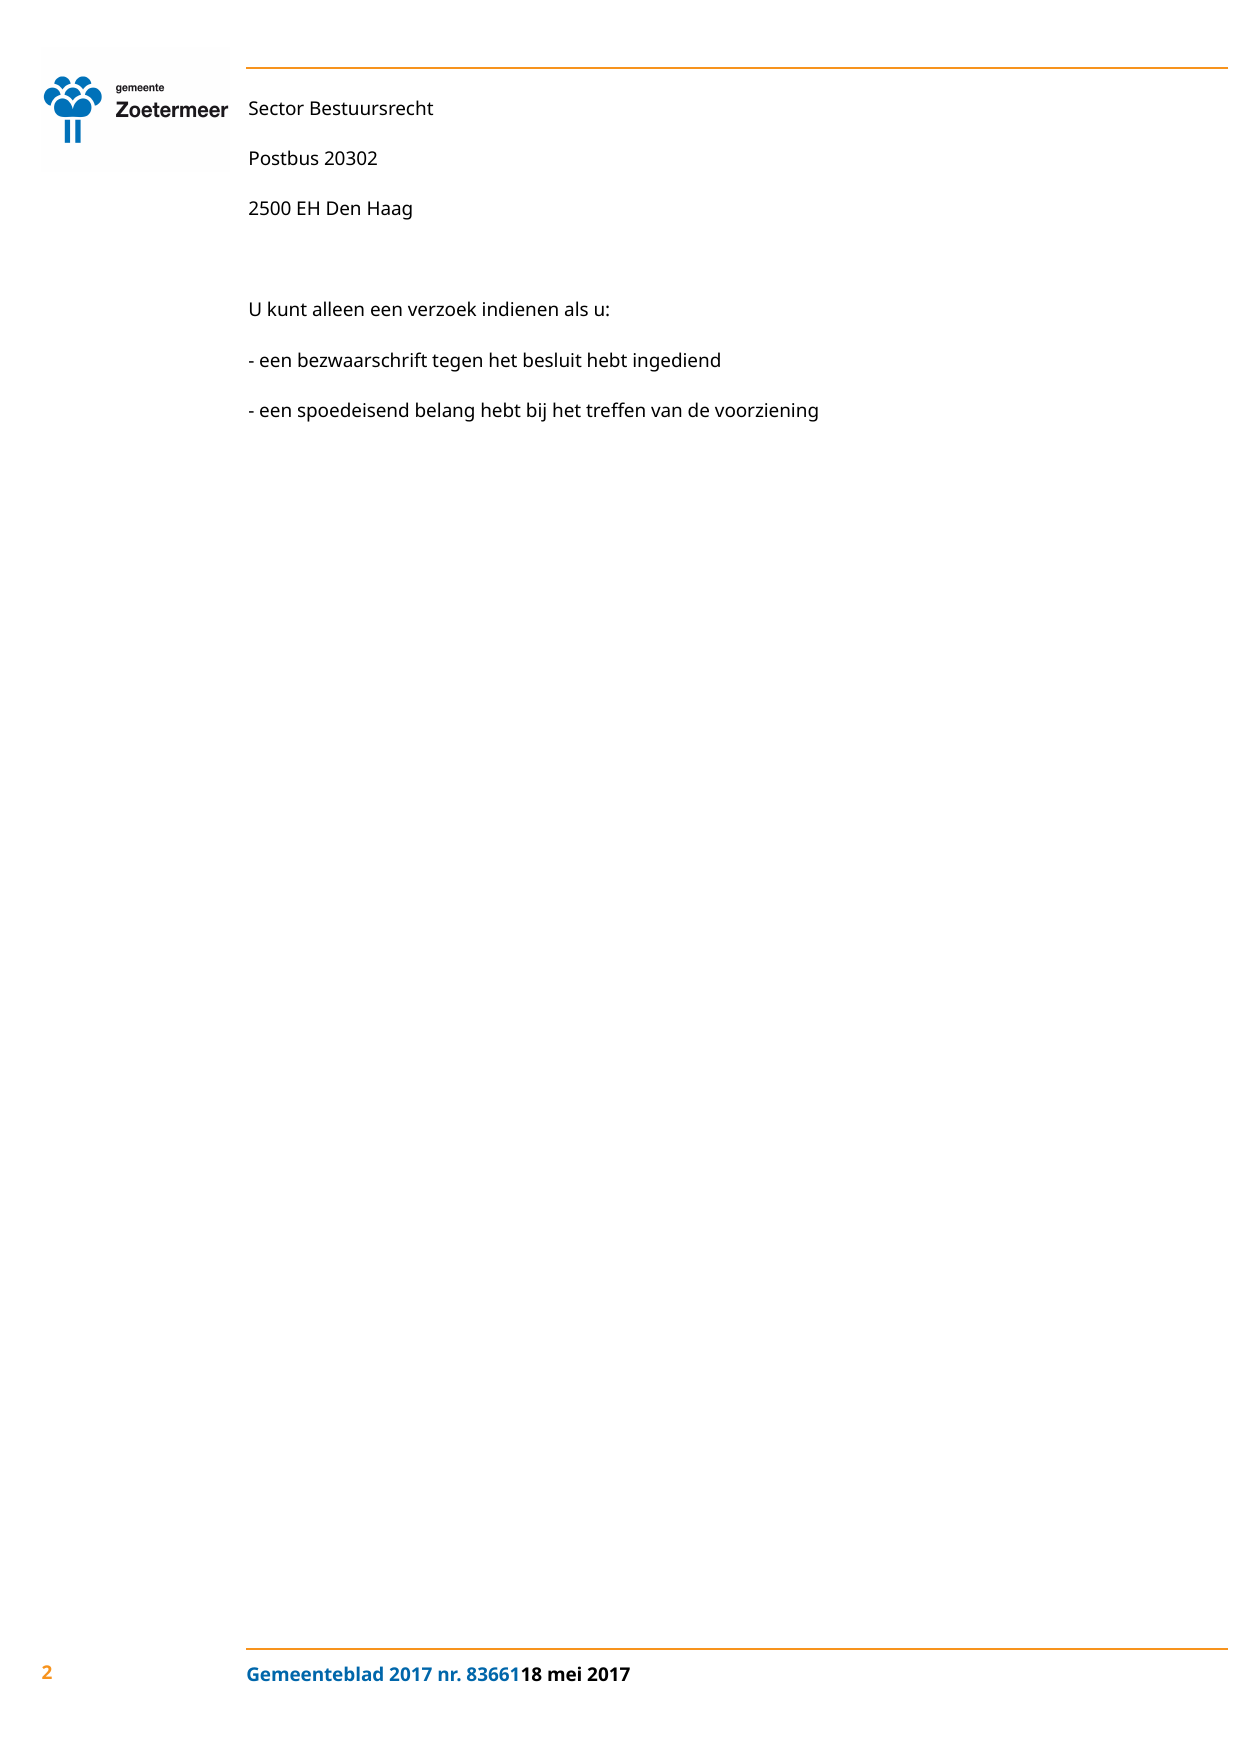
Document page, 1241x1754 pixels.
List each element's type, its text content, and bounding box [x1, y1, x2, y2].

picture [41, 47, 231, 172]
text Sector Bestuursrecht [248, 95, 1152, 121]
text 2500 EH Den Haag [248, 196, 1152, 221]
text U kunt alleen een verzoek indienen als u: [248, 296, 1152, 322]
text - een bezwaarschrift tegen het besluit hebt ingediend [248, 347, 1152, 373]
text Postbus 20302 [248, 145, 1152, 171]
text - een spoedeisend belang hebt bij het treffen van de voorziening [248, 397, 1152, 423]
